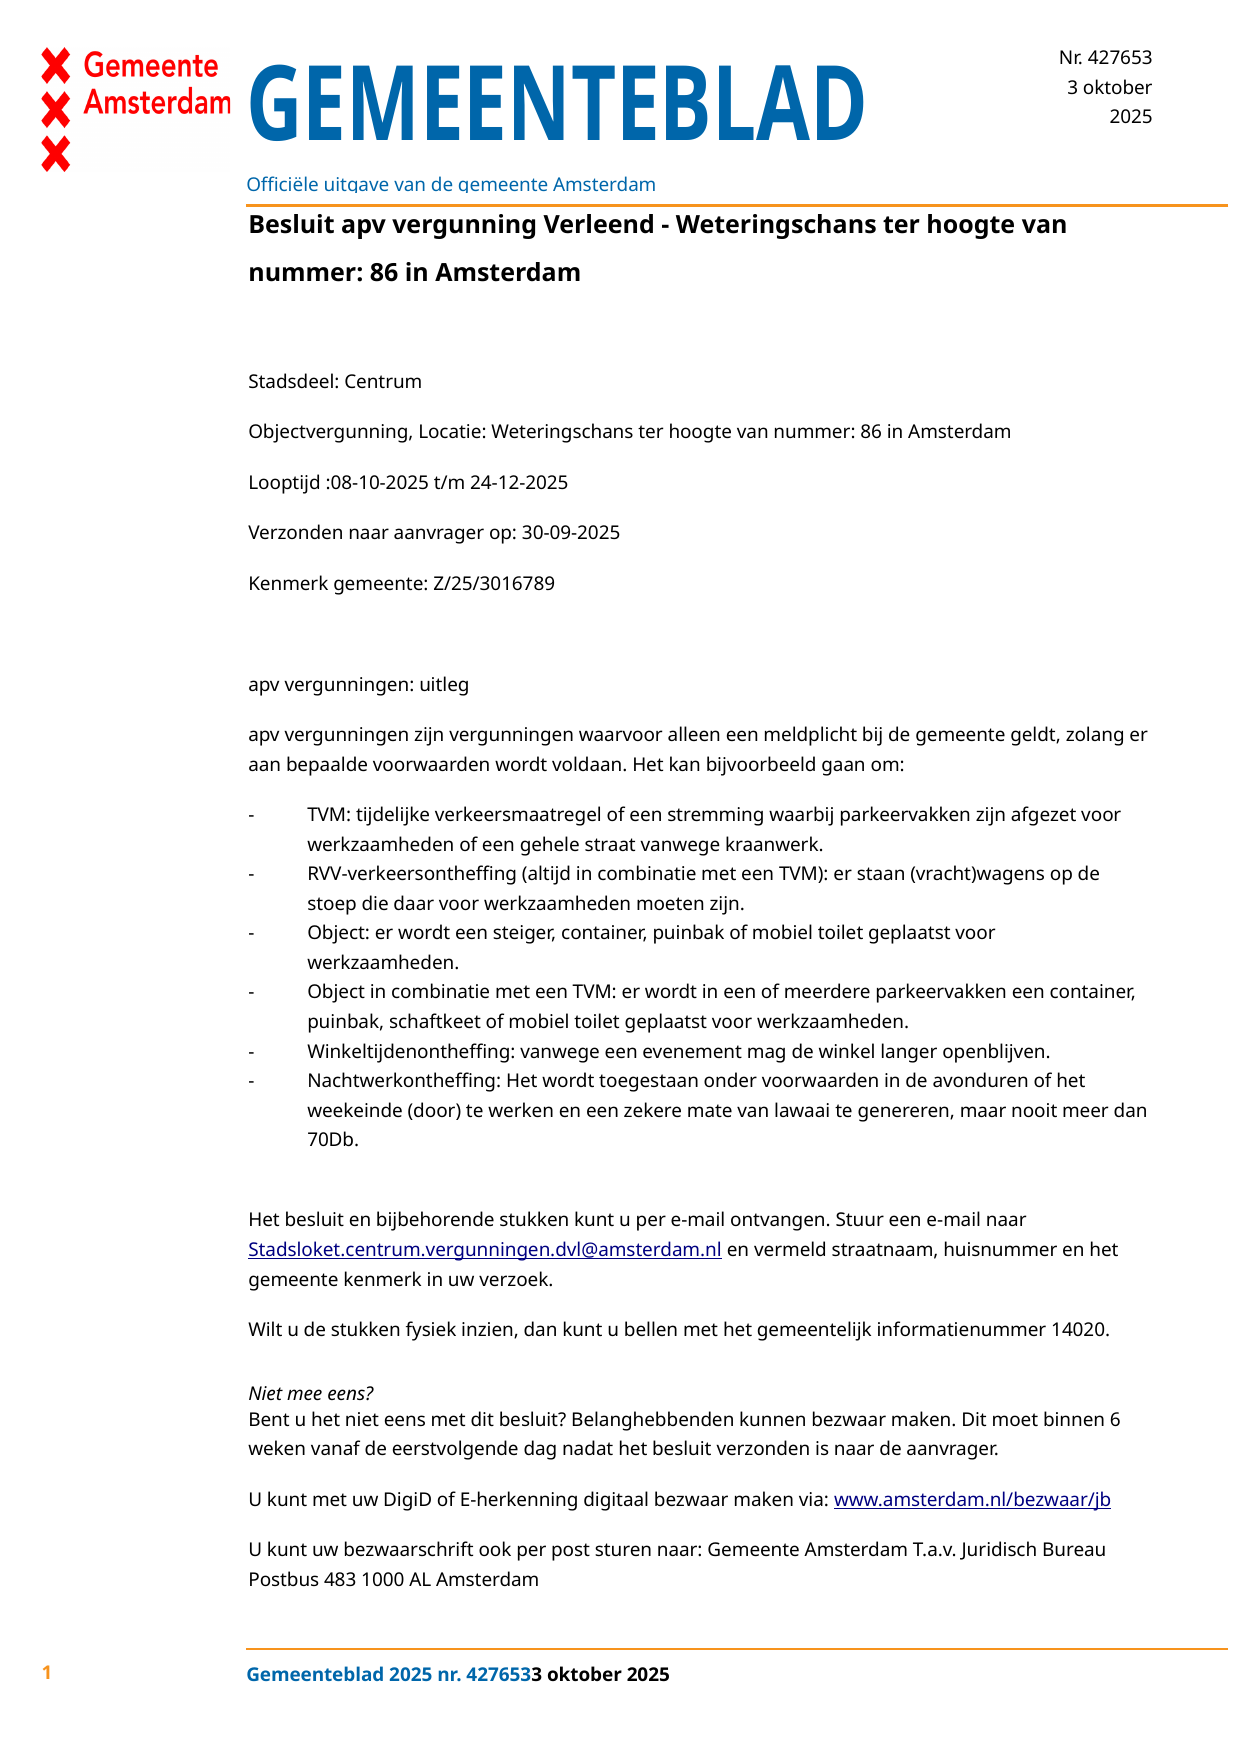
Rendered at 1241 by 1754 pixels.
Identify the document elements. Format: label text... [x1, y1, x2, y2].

text apv vergunningen: uitleg [248, 671, 1152, 697]
text U kunt met uw DigiD of E-herkenning digitaal bezwaar maken via: www.amsterdam.nl/bezwaar/jb [248, 1486, 1152, 1512]
text Objectvergunning, Locatie: Weteringschans ter hoogte van nummer: 86 in Amsterdam [248, 419, 1152, 444]
text Besluit apv vergunning Verleend - Weteringschans ter hoogte van nummer: 86 in Amsterdam [248, 207, 1152, 288]
list Nachtwerkontheffing: Het wordt toegestaan onder voorwaarden in de avonduren of het weekeinde (door) te werken en een zekere mate van lawaai te genereren, maar nooit meer dan 70Db. [248, 1067, 1152, 1152]
text Wilt u de stukken fysiek inzien, dan kunt u bellen met het gemeentelijk informatienummer 14020. [248, 1316, 1152, 1342]
text Niet mee eens? [248, 1380, 1152, 1406]
text Bent u het niet eens met dit besluit? Belanghebbenden kunnen bezwaar maken. Dit moet binnen 6 weken vanaf de eerstvolgende dag nadat het besluit verzonden is naar de aanvrager. [248, 1406, 1152, 1461]
list RVV-verkeersontheffing (altijd in combinatie met een TVM): er staan (vracht)wagens op de stoep die daar voor werkzaamheden moeten zijn. [248, 860, 1152, 916]
list Object in combinatie met een TVM: er wordt in een of meerdere parkeervakken een container, puinbak, schaftkeet of mobiel toilet geplaatst voor werkzaamheden. [248, 979, 1152, 1034]
text Verzonden naar aanvrager op: 30-09-2025 [248, 519, 1152, 545]
text apv vergunningen zijn vergunningen waarvoor alleen een meldplicht bij de gemeente geldt, zolang er aan bepaalde voorwaarden wordt voldaan. Het kan bijvoorbeeld gaan om: [248, 721, 1152, 777]
text U kunt uw bezwaarschrift ook per post sturen naar: Gemeente Amsterdam T.a.v. Juridisch Bureau Postbus 483 1000 AL Amsterdam [248, 1536, 1152, 1592]
list TVM: tijdelijke verkeersmaatregel of een stremming waarbij parkeervakken zijn afgezet voor werkzaamheden of een gehele straat vanwege kraanwerk. [248, 801, 1152, 857]
text Stadsdeel: Centrum [248, 368, 1152, 394]
text Het besluit en bijbehorende stukken kunt u per e-mail ontvangen. Stuur een e-mail naar Stadsloket.centrum.vergunningen.dvl@amsterdam.nl en vermeld straatnaam, huisnummer en het gemeente kenmerk in uw verzoek. [248, 1207, 1152, 1292]
list Object: er wordt een steiger, container, puinbak of mobiel toilet geplaatst voor werkzaamheden. [248, 919, 1152, 975]
text Kenmerk gemeente: Z/25/3016789 [248, 570, 1152, 596]
list Winkeltijdenontheffing: vanwege een evenement mag de winkel langer openblijven. [248, 1038, 1152, 1064]
text Looptijd :08-10-2025 t/m 24-12-2025 [248, 469, 1152, 495]
picture [41, 47, 231, 172]
